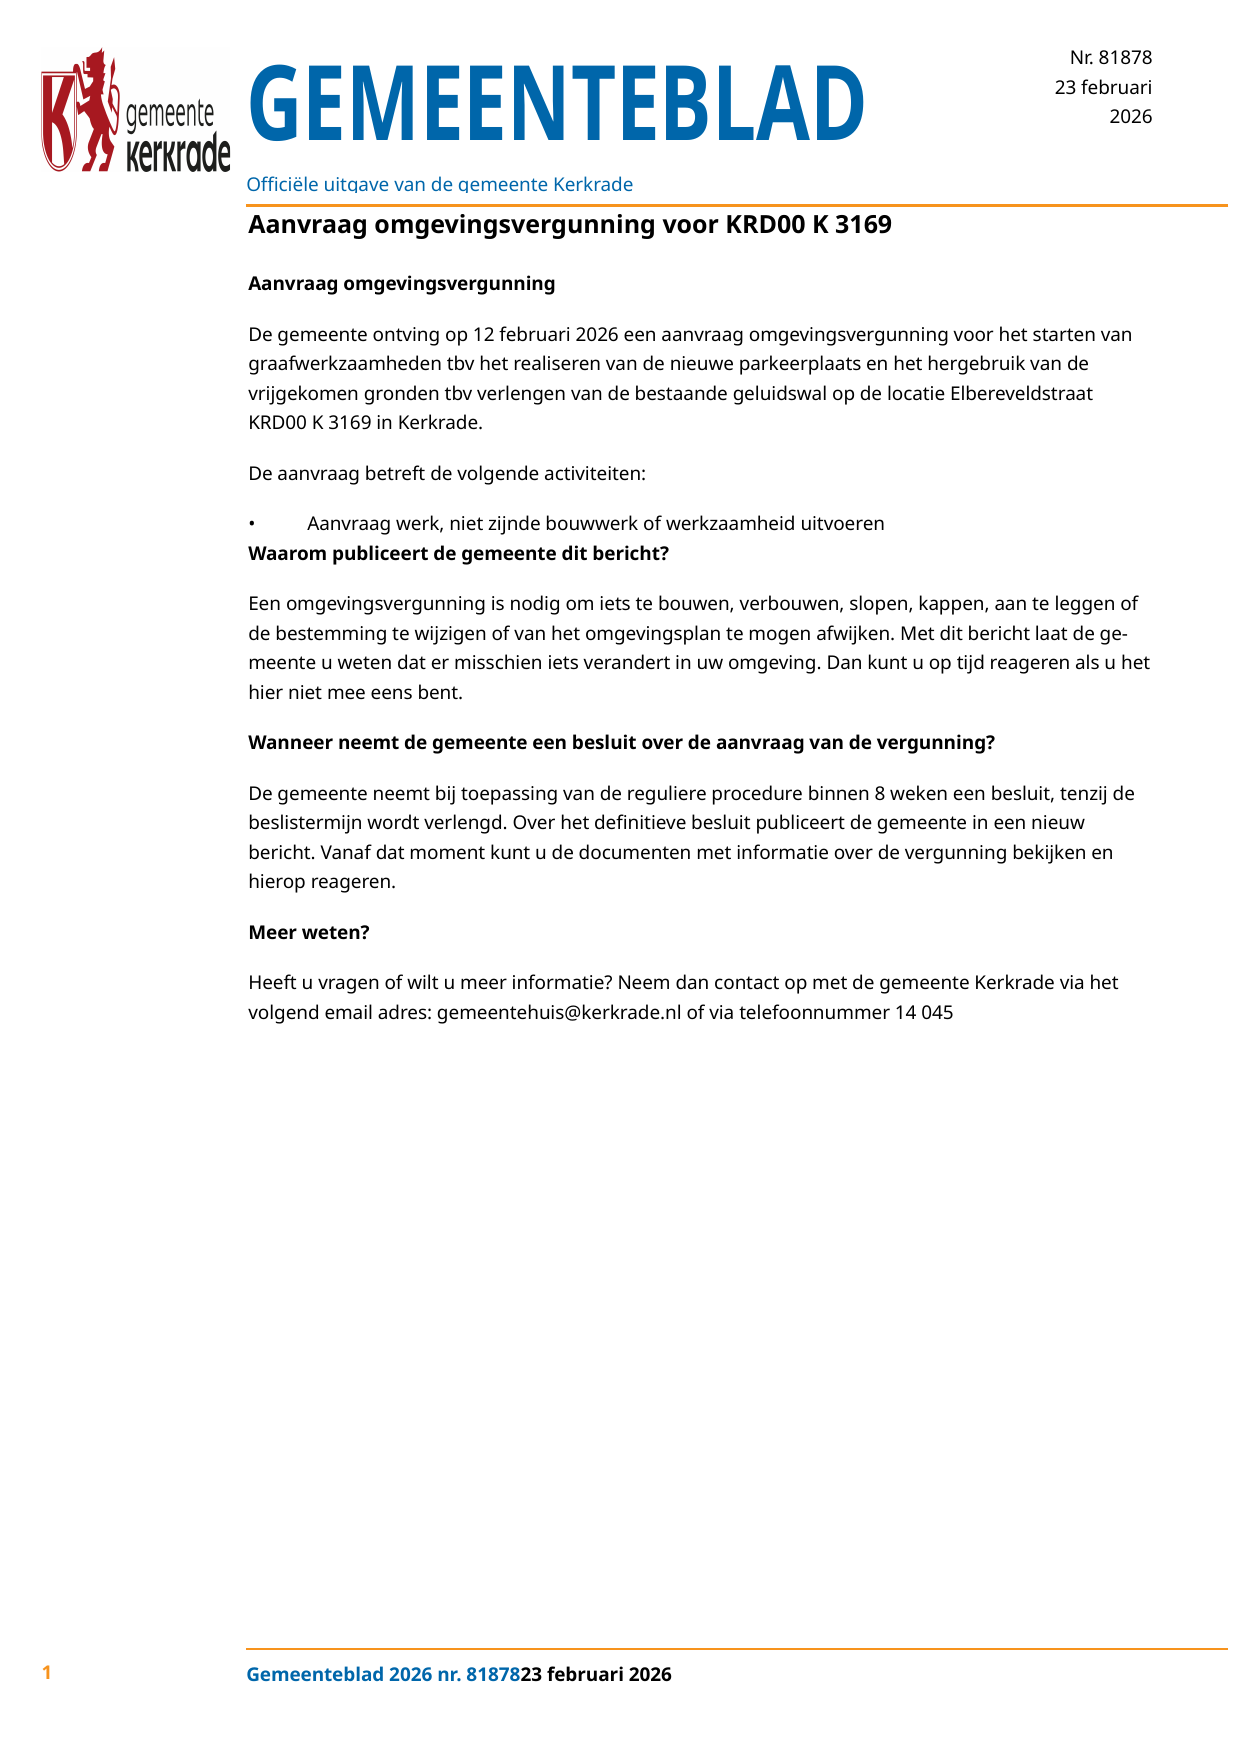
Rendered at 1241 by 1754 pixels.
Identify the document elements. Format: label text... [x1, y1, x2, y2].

text Aanvraag omgevingsvergunning voor KRD00 K 3169 [248, 207, 1152, 241]
picture [41, 47, 231, 172]
text De gemeente ontving op 12 februari 2026 een aanvraag omgevingsvergunning voor het starten van graafwerkzaamheden tbv het realiseren van de nieuwe parkeerplaats en het hergebruik van de vrijgekomen gronden tbv verlengen van de bestaande geluidswal op de locatie Elbereveldstraat KRD00 K 3169 in Kerkrade. [248, 321, 1152, 435]
text De gemeente neemt bij toepassing van de reguliere procedure binnen 8 weken een besluit, tenzij de beslistermijn wordt verlengd. Over het definitieve besluit publiceert de gemeente in een nieuw bericht. Vanaf dat moment kunt u de documenten met informatie over de vergunning bekijken en hierop reageren. [248, 780, 1152, 894]
text Waarom publiceert de gemeente dit bericht? [248, 540, 1152, 566]
text De aanvraag betreft de volgende activiteiten: [248, 460, 1152, 486]
text Wanneer neemt de gemeente een besluit over de aanvraag van de vergunning? [248, 729, 1152, 755]
text Een omgevingsvergunning is nodig om iets te bouwen, verbouwen, slopen, kappen, aan te leggen of de bestemming te wijzigen of van het omgevingsplan te mogen afwijken. Met dit bericht laat de ge- meente u weten dat er misschien iets verandert in uw omgeving. Dan kunt u op tijd reageren als u het hier niet mee eens bent. [248, 590, 1152, 705]
text Heeft u vragen of wilt u meer informatie? Neem dan contact op met de gemeente Kerkrade via het volgend email adres: gemeentehuis@kerkrade.nl of via telefoonnummer 14 045 [248, 969, 1152, 1025]
list Aanvraag werk, niet zijnde bouwwerk of werkzaamheid uitvoeren [248, 510, 1152, 536]
text Meer weten? [248, 919, 1152, 945]
text Aanvraag omgevingsvergunning [248, 270, 1152, 296]
